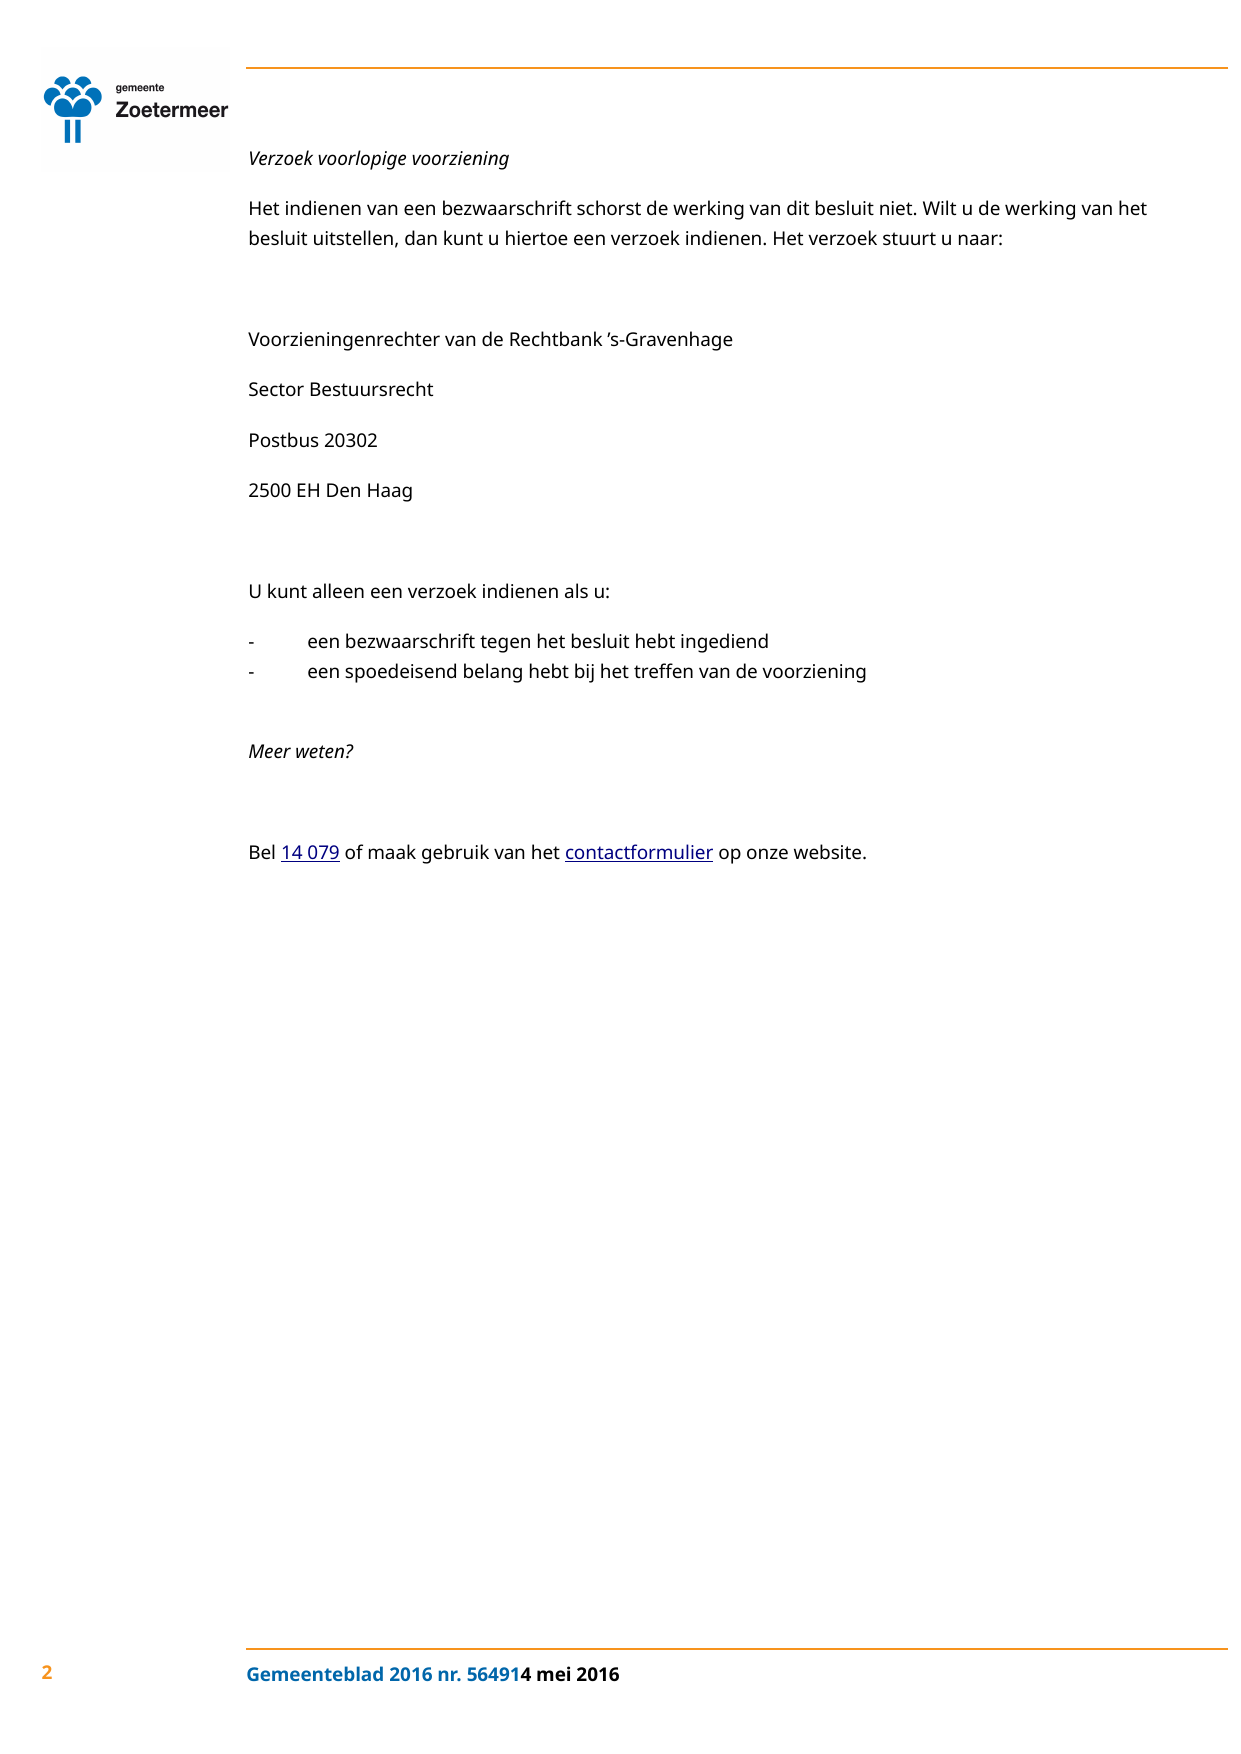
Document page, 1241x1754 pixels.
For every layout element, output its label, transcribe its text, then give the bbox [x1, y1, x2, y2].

text 2500 EH Den Haag [248, 477, 1152, 503]
text Sector Bestuursrecht [248, 376, 1152, 402]
text Voorzieningenrechter van de Rechtbank ’s-Gravenhage [248, 326, 1152, 352]
text Bel 14 079 of maak gebruik van het contactformulier op onze website. [248, 839, 1152, 865]
text Verzoek voorlopige voorziening [248, 145, 1152, 171]
picture [41, 47, 231, 172]
text U kunt alleen een verzoek indienen als u: [248, 578, 1152, 604]
text Meer weten? [248, 738, 1152, 764]
list een spoedeisend belang hebt bij het treffen van de voorziening [248, 658, 1152, 684]
text Het indienen van een bezwaarschrift schorst de werking van dit besluit niet. Wilt u de werking van het besluit uitstellen, dan kunt u hiertoe een verzoek indienen. Het verzoek stuurt u naar: [248, 196, 1152, 251]
text Postbus 20302 [248, 427, 1152, 453]
list een bezwaarschrift tegen het besluit hebt ingediend [248, 628, 1152, 654]
